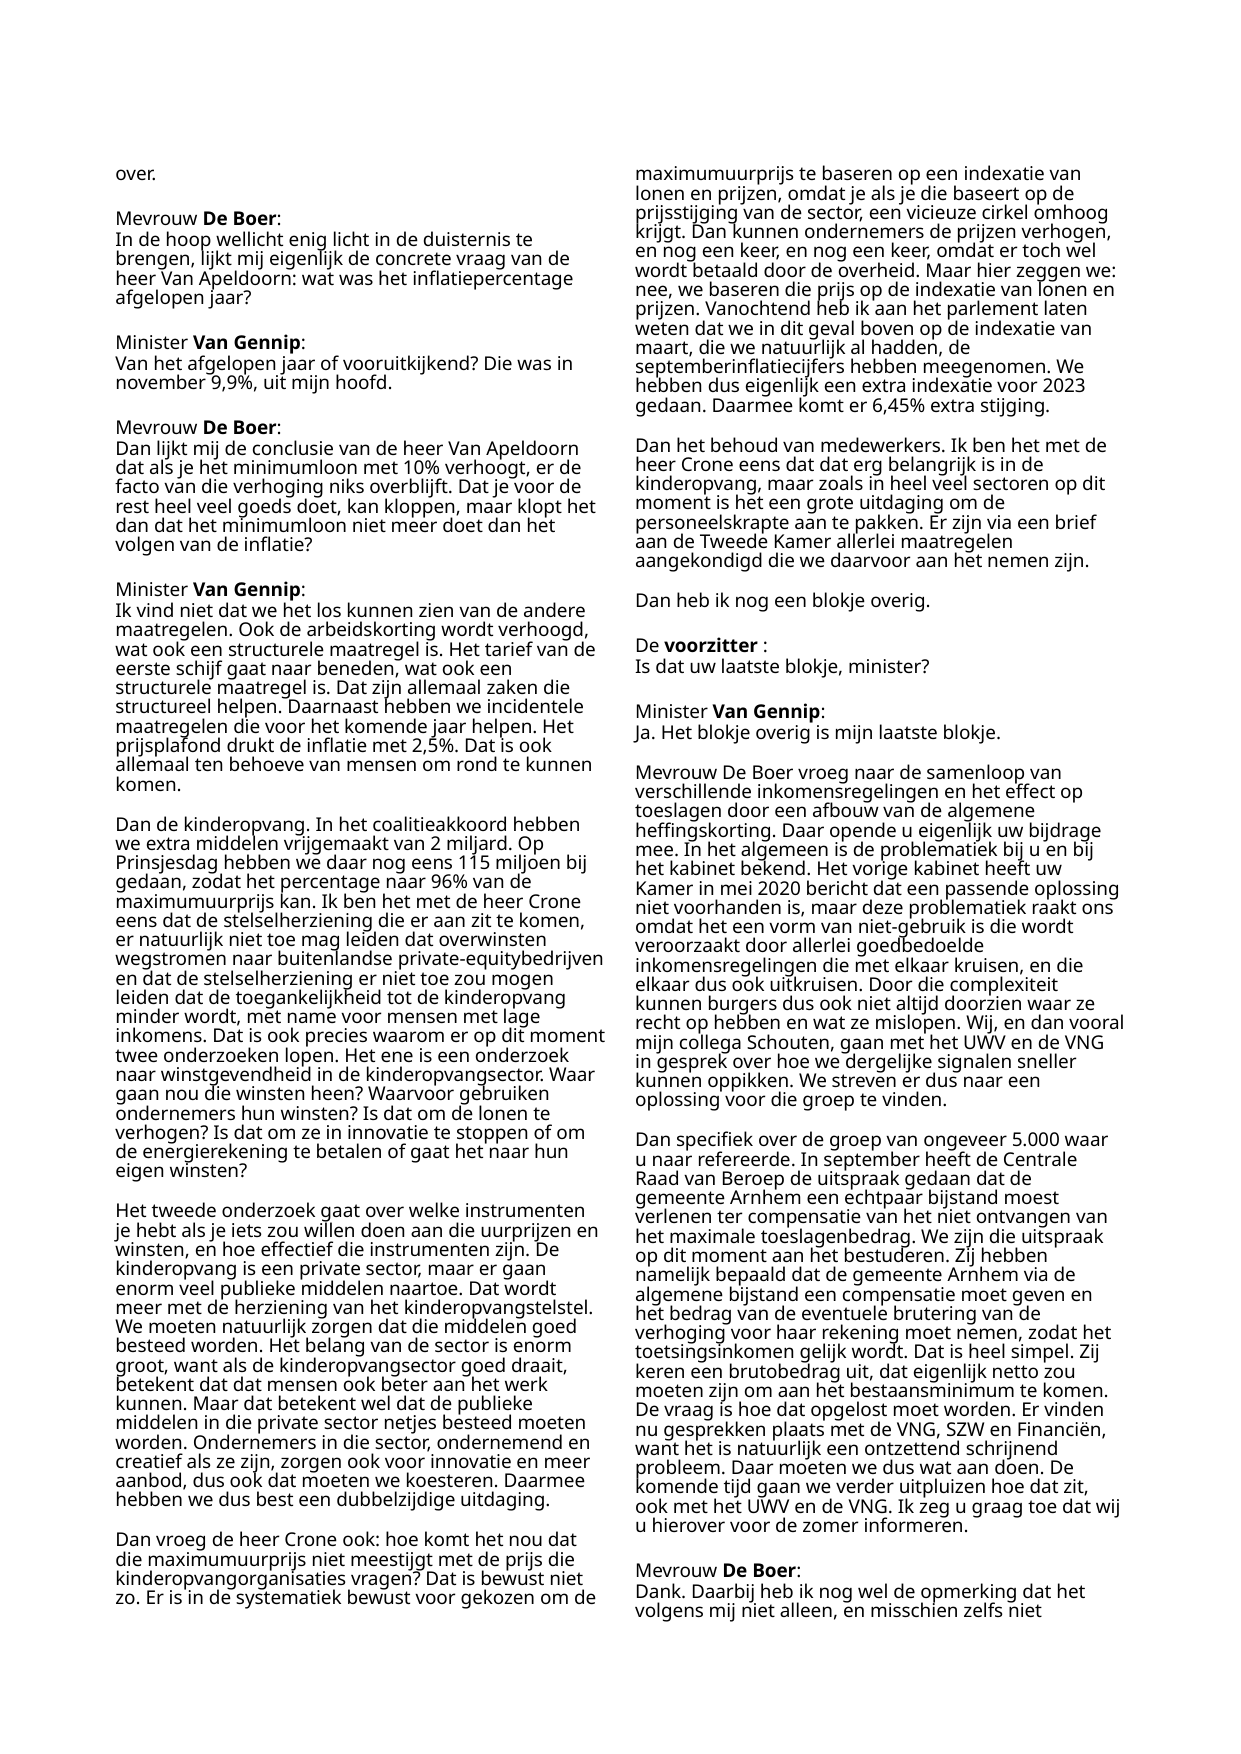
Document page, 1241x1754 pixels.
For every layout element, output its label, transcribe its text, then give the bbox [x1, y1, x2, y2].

text De voorzitter : [635, 632, 1125, 658]
text maximumuurprijs te baseren op een indexatie van lonen en prijzen, omdat je als je die baseert op de prijsstijging van de sector, een vicieuze cirkel omhoog krijgt. Dan kunnen ondernemers de prijzen verhogen, en nog een keer, en nog een keer, omdat er toch wel wordt betaald door de overheid. Maar hier zeggen we: nee, we baseren die prijs op de indexatie van lonen en prijzen. Vanochtend heb ik aan het parlement laten weten dat we in dit geval boven op de indexatie van maart, die we natuurlijk al hadden, de septemberinflatiecijfers hebben meegenomen. We hebben dus eigenlijk een extra indexatie voor 2023 gedaan. Daarmee komt er 6,45% extra stijging. [635, 165, 1125, 416]
text In de hoop wellicht enig licht in de duisternis te brengen, lijkt mij eigenlijk de concrete vraag van de heer Van Apeldoorn: wat was het inflatiepercentage afgelopen jaar? [115, 231, 605, 308]
text Het tweede onderzoek gaat over welke instrumenten je hebt als je iets zou willen doen aan die uurprijzen en winsten, en hoe effectief die instrumenten zijn. De kinderopvang is een private sector, maar er gaan enorm veel publieke middelen naartoe. Dat wordt meer met de herziening van het kinderopvangstelstel. We moeten natuurlijk zorgen dat die middelen goed besteed worden. Het belang van de sector is enorm groot, want als de kinderopvangsector goed draait, betekent dat dat mensen ook beter aan het werk kunnen. Maar dat betekent wel dat de publieke middelen in die private sector netjes besteed moeten worden. Ondernemers in die sector, ondernemend en creatief als ze zijn, zorgen ook voor innovatie en meer aanbod, dus ook dat moeten we koesteren. Daarmee hebben we dus best een dubbelzijdige uitdaging. [115, 1202, 605, 1511]
text Minister Van Gennip: [115, 329, 605, 355]
text Minister Van Gennip: [115, 576, 605, 602]
text Ja. Het blokje overig is mijn laatste blokje. [635, 724, 1125, 743]
text Ik vind niet dat we het los kunnen zien van de andere maatregelen. Ook de arbeidskorting wordt verhoogd, wat ook een structurele maatregel is. Het tarief van de eerste schijf gaat naar beneden, wat ook een structurele maatregel is. Dat zijn allemaal zaken die structureel helpen. Daarnaast hebben we incidentele maatregelen die voor het komende jaar helpen. Het prijsplafond drukt de inflatie met 2,5%. Dat is ook allemaal ten behoeve van mensen om rond te kunnen komen. [115, 602, 605, 795]
text Dan specifiek over de groep van ongeveer 5.000 waar u naar refereerde. In september heeft de Centrale Raad van Beroep de uitspraak gedaan dat de gemeente Arnhem een echtpaar bijstand moest verlenen ter compensatie van het niet ontvangen van het maximale toeslagenbedrag. We zijn die uitspraak op dit moment aan het bestuderen. Zij hebben namelijk bepaald dat de gemeente Arnhem via de algemene bijstand een compensatie moet geven en het bedrag van de eventuele brutering van de verhoging voor haar rekening moet nemen, zodat het toetsingsinkomen gelijk wordt. Dat is heel simpel. Zij keren een brutobedrag uit, dat eigenlijk netto zou moeten zijn om aan het bestaansminimum te komen. De vraag is hoe dat opgelost moet worden. Er vinden nu gesprekken plaats met de VNG, SZW en Financiën, want het is natuurlijk een ontzettend schrijnend probleem. Daar moeten we dus wat aan doen. De komende tijd gaan we verder uitpluizen hoe dat zit, ook met het UWV en de VNG. Ik zeg u graag toe dat wij u hierover voor de zomer informeren. [635, 1131, 1125, 1536]
text Mevrouw De Boer: [115, 414, 605, 440]
text Van het afgelopen jaar of vooruitkijkend? Die was in november 9,9%, uit mijn hoofd. [115, 355, 605, 393]
text Dan lijkt mij de conclusie van de heer Van Apeldoorn dat als je het minimumloon met 10% verhoogt, er de facto van die verhoging niks overblijft. Dat je voor de rest heel veel goeds doet, kan kloppen, maar klopt het dan dat het minimumloon niet meer doet dan het volgen van de inflatie? [115, 440, 605, 556]
text over. [115, 165, 605, 184]
text Dan vroeg de heer Crone ook: hoe komt het nou dat die maximumuurprijs niet meestijgt met de prijs die kinderopvangorganisaties vragen? Dat is bewust niet zo. Er is in de systematiek bewust voor gekozen om de [115, 1531, 605, 1608]
text Minister Van Gennip: [635, 698, 1125, 724]
text Dank. Daarbij heb ik nog wel de opmerking dat het volgens mij niet alleen, en misschien zelfs niet [635, 1583, 1125, 1621]
text Dan het behoud van medewerkers. Ik ben het met de heer Crone eens dat dat erg belangrijk is in de kinderopvang, maar zoals in heel veel sectoren op dit moment is het een grote uitdaging om de personeelskrapte aan te pakken. Er zijn via een brief aan de Tweede Kamer allerlei maatregelen aangekondigd die we daarvoor aan het nemen zijn. [635, 437, 1125, 571]
text Mevrouw De Boer vroeg naar de samenloop van verschillende inkomensregelingen en het effect op toeslagen door een afbouw van de algemene heffingskorting. Daar opende u eigenlijk uw bijdrage mee. In het algemeen is de problematiek bij u en bij het kabinet bekend. Het vorige kabinet heeft uw Kamer in mei 2020 bericht dat een passende oplossing niet voorhanden is, maar deze problematiek raakt ons omdat het een vorm van niet-gebruik is die wordt veroorzaakt door allerlei goedbedoelde inkomensregelingen die met elkaar kruisen, en die elkaar dus ook uitkruisen. Door die complexiteit kunnen burgers dus ook niet altijd doorzien waar ze recht op hebben en wat ze mislopen. Wij, en dan vooral mijn collega Schouten, gaan met het UWV en de VNG in gesprek over hoe we dergelijke signalen sneller kunnen oppikken. We streven er dus naar een oplossing voor die groep te vinden. [635, 764, 1125, 1111]
text Mevrouw De Boer: [115, 205, 605, 231]
text Dan heb ik nog een blokje overig. [635, 592, 1125, 611]
text Is dat uw laatste blokje, minister? [635, 658, 1125, 677]
text Mevrouw De Boer: [635, 1557, 1125, 1583]
text Dan de kinderopvang. In het coalitieakkoord hebben we extra middelen vrijgemaakt van 2 miljard. Op Prinsjesdag hebben we daar nog eens 115 miljoen bij gedaan, zodat het percentage naar 96% van de maximumuurprijs kan. Ik ben het met de heer Crone eens dat de stelselherziening die er aan zit te komen, er natuurlijk niet toe mag leiden dat overwinsten wegstromen naar buitenlandse private-equitybedrijven en dat de stelselherziening er niet toe zou mogen leiden dat de toegankelijkheid tot de kinderopvang minder wordt, met name voor mensen met lage inkomens. Dat is ook precies waarom er op dit moment twee onderzoeken lopen. Het ene is een onderzoek naar winstgevendheid in de kinderopvangsector. Waar gaan nou die winsten heen? Waarvoor gebruiken ondernemers hun winsten? Is dat om de lonen te verhogen? Is dat om ze in innovatie te stoppen of om de energierekening te betalen of gaat het naar hun eigen winsten? [115, 816, 605, 1182]
